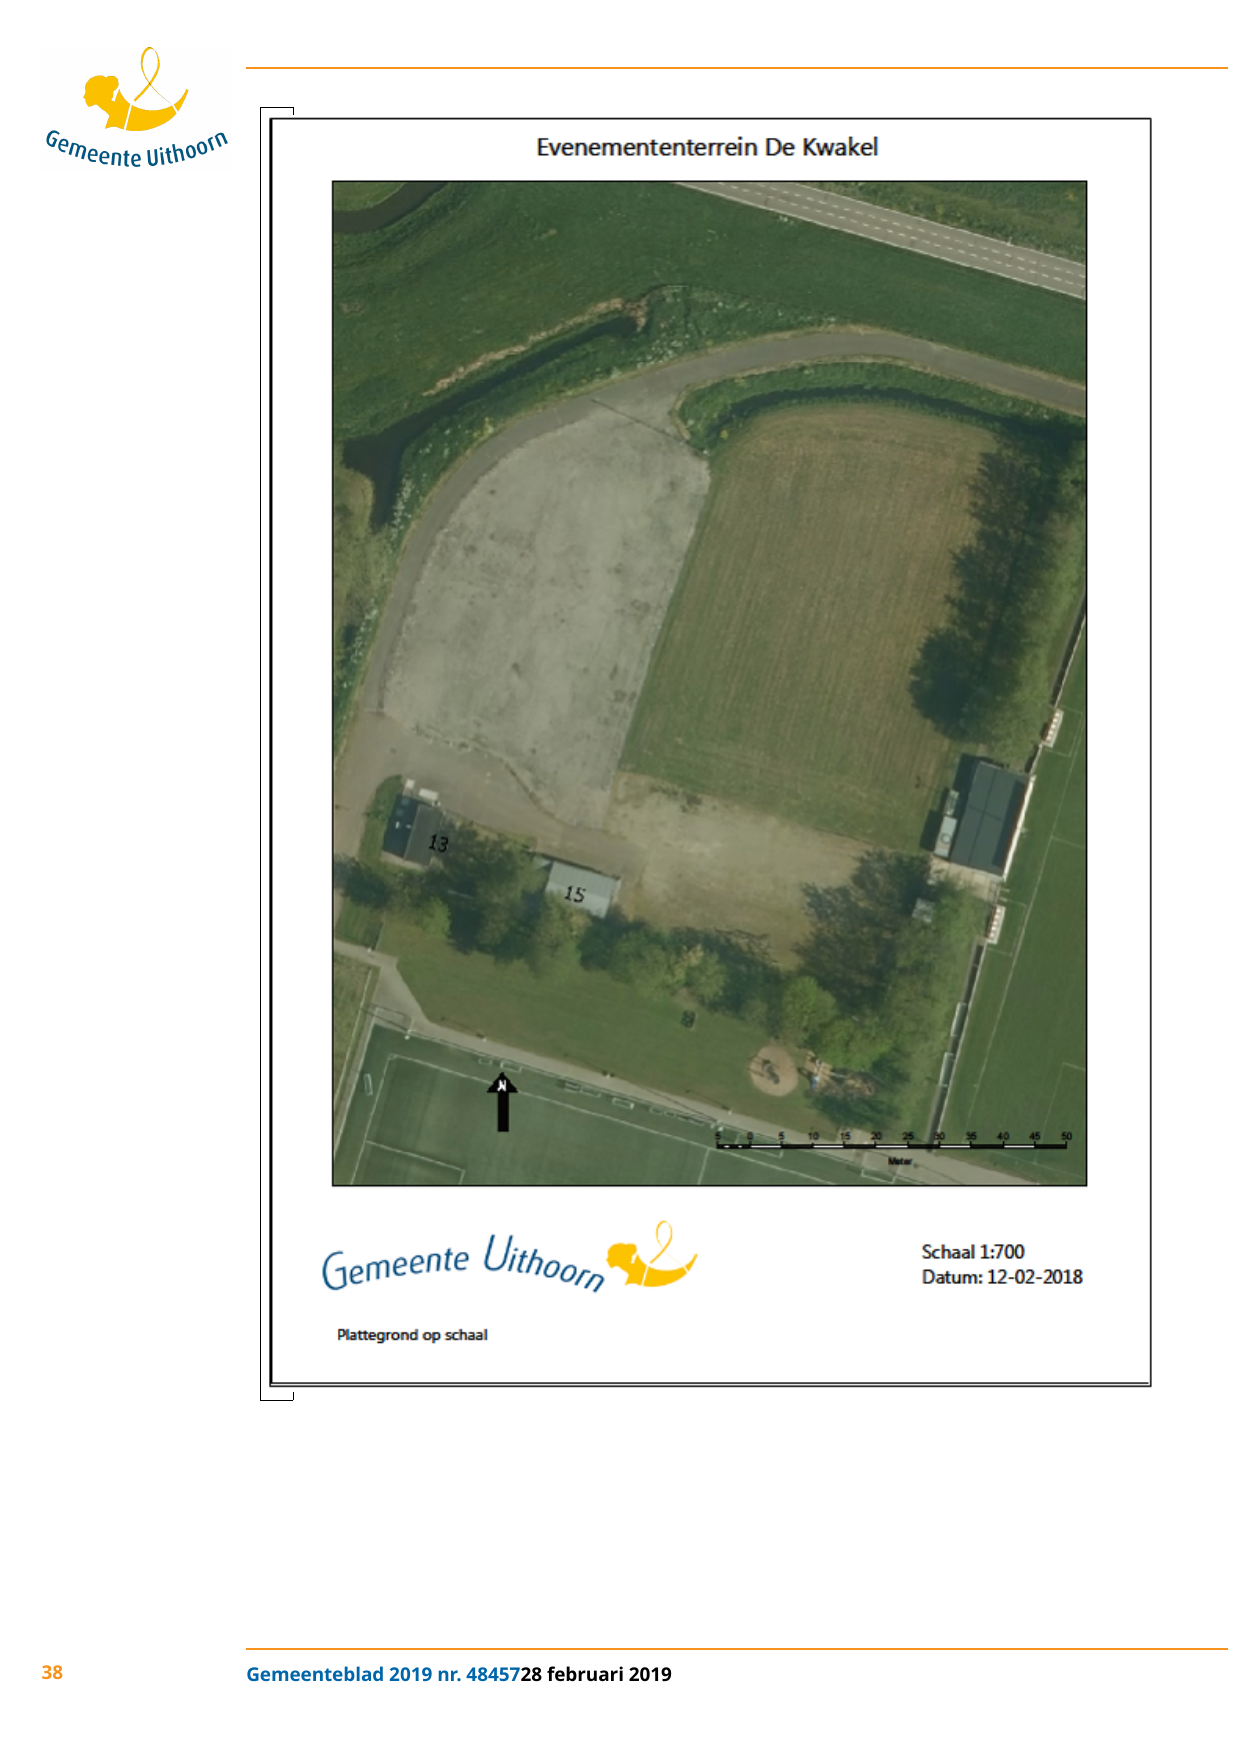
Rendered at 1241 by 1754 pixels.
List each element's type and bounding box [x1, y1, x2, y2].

picture [41, 47, 231, 172]
picture [268, 115, 1155, 1392]
